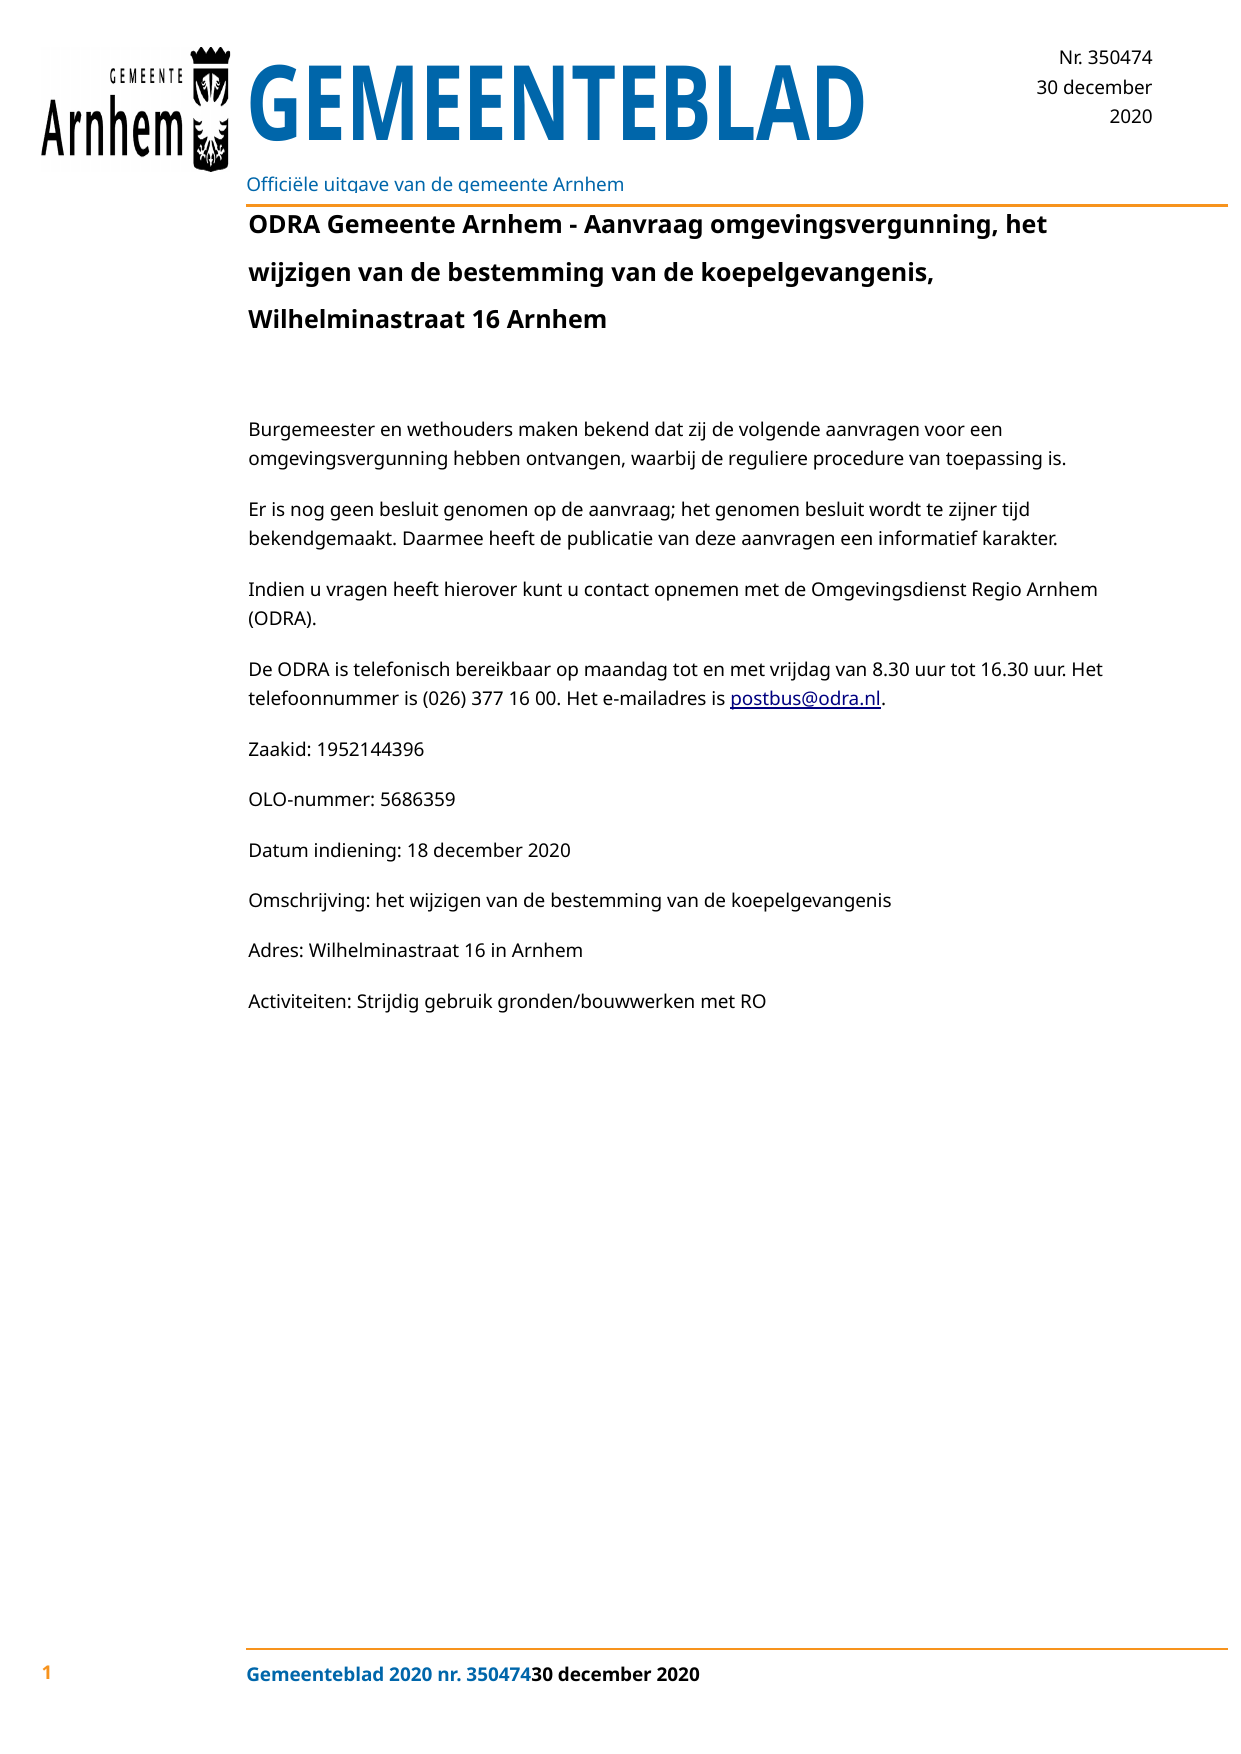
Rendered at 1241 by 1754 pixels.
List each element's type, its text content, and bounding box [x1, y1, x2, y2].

text Burgemeester en wethouders maken bekend dat zij de volgende aanvragen voor een omgevingsvergunning hebben ontvangen, waarbij de reguliere procedure van toepassing is. [248, 416, 1152, 471]
text Activiteiten: Strijdig gebruik gronden/bouwwerken met RO [248, 988, 1152, 1014]
text De ODRA is telefonisch bereikbaar op maandag tot en met vrijdag van 8.30 uur tot 16.30 uur. Het telefoonnummer is (026) 377 16 00. Het e-mailadres is postbus@odra.nl. [248, 656, 1152, 711]
text Datum indiening: 18 december 2020 [248, 837, 1152, 862]
text Omschrijving: het wijzigen van de bestemming van de koepelgevangenis [248, 887, 1152, 913]
text OLO-nummer: 5686359 [248, 786, 1152, 812]
text ODRA Gemeente Arnhem - Aanvraag omgevingsvergunning, het wijzigen van de bestemming van de koepelgevangenis, Wilhelminastraat 16 Arnhem [248, 207, 1152, 336]
text Zaakid: 1952144396 [248, 736, 1152, 762]
text Er is nog geen besluit genomen op de aanvraag; het genomen besluit wordt te zijner tijd bekendgemaakt. Daarmee heeft de publicatie van deze aanvragen een informatief karakter. [248, 496, 1152, 551]
text Indien u vragen heeft hierover kunt u contact opnemen met de Omgevingsdienst Regio Arnhem (ODRA). [248, 576, 1152, 631]
text Adres: Wilhelminastraat 16 in Arnhem [248, 938, 1152, 963]
picture [41, 47, 231, 172]
